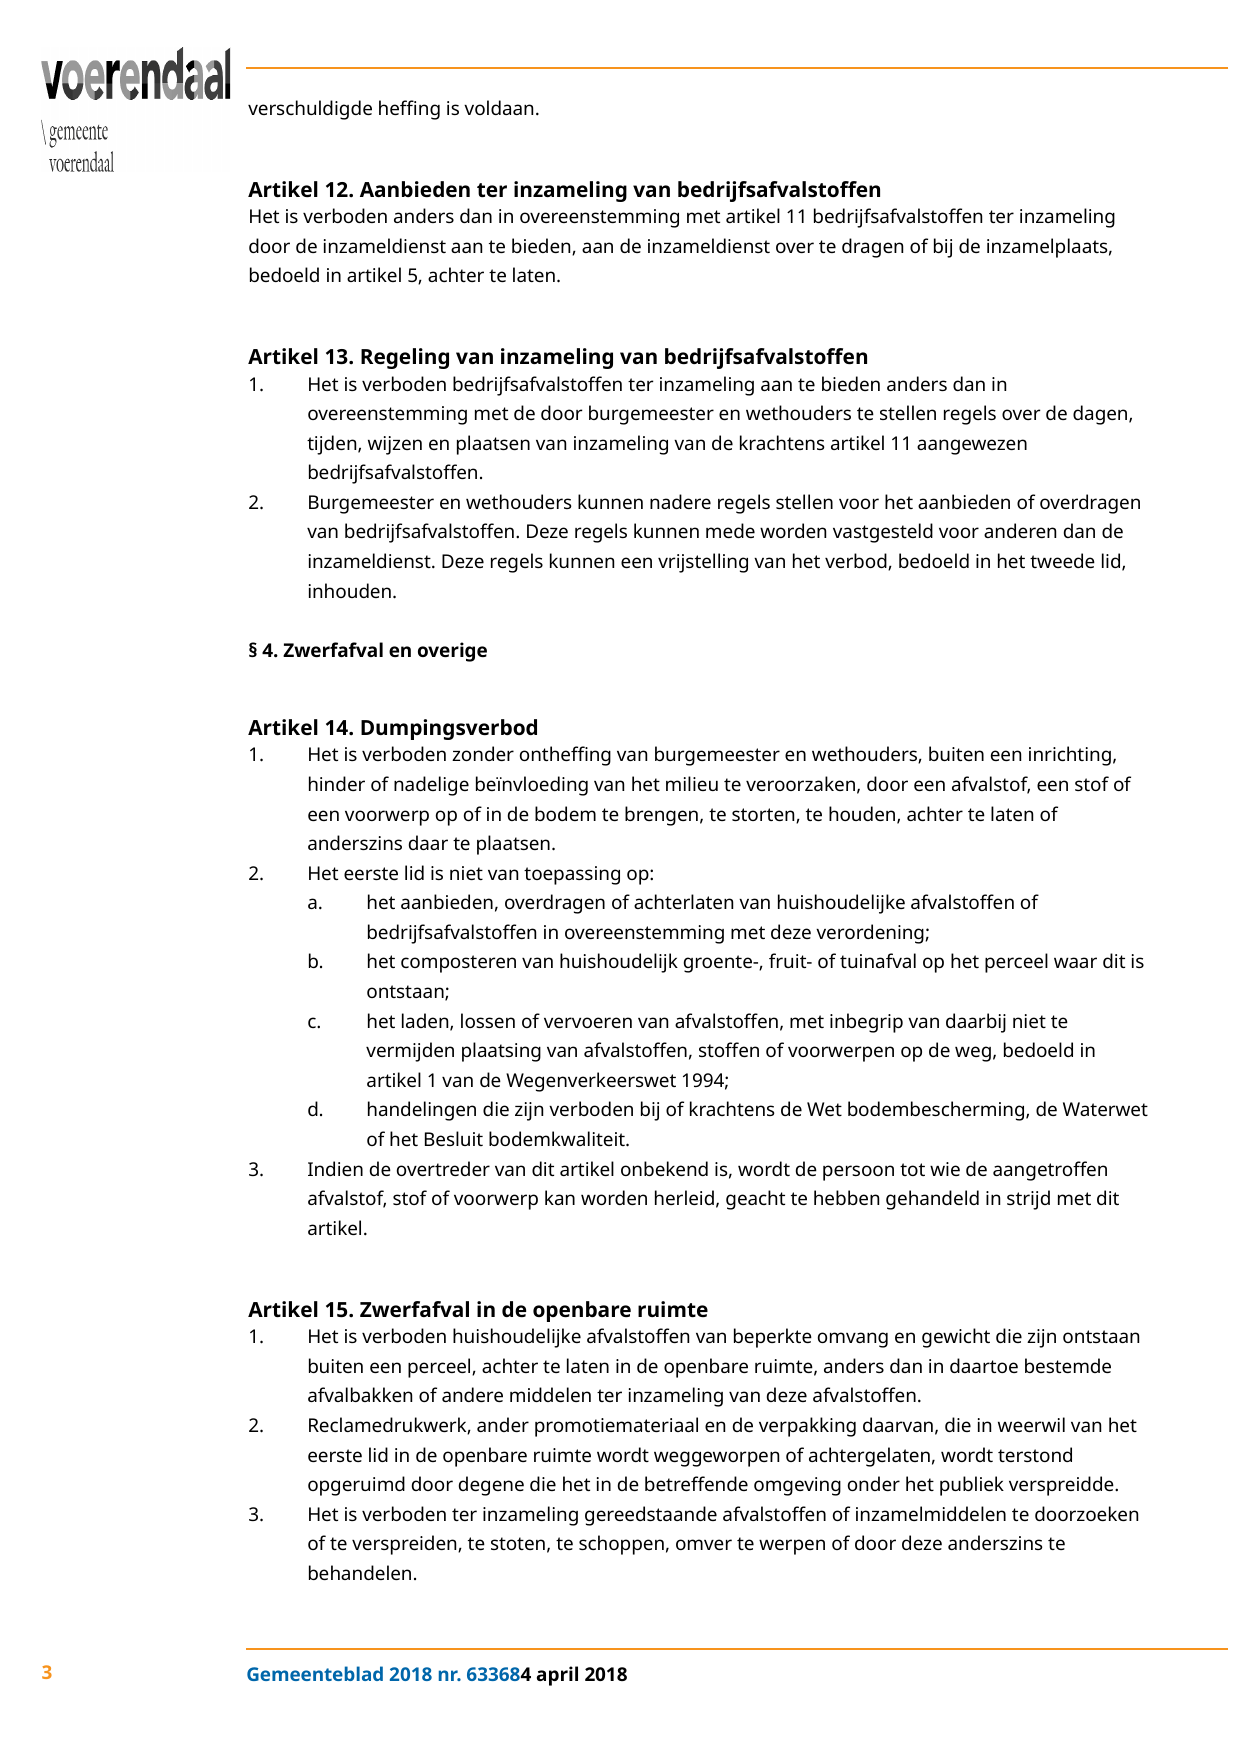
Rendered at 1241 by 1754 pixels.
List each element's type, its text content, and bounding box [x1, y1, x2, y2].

text Artikel 15. Zwerfafval in de openbare ruimte [248, 1295, 1152, 1323]
list Het is verboden ter inzameling gereedstaande afvalstoffen of inzamelmiddelen te doorzoeken of te verspreiden, te stoten, te schoppen, omver te werpen of door deze anderszins te behandelen. [248, 1501, 1152, 1586]
list Burgemeester en wethouders kunnen nadere regels stellen voor het aanbieden of overdragen van bedrijfsafvalstoffen. Deze regels kunnen mede worden vastgesteld voor anderen dan de inzameldienst. Deze regels kunnen een vrijstelling van het verbod, bedoeld in het tweede lid, inhouden. [248, 489, 1152, 604]
text Het is verboden anders dan in overeenstemming met artikel 11 bedrijfsafvalstoffen ter inzameling door de inzameldienst aan te bieden, aan de inzameldienst over te dragen of bij de inzamelplaats, bedoeld in artikel 5, achter te laten. [248, 203, 1152, 288]
list Het is verboden bedrijfsafvalstoffen ter inzameling aan te bieden anders dan in overeenstemming met de door burgemeester en wethouders te stellen regels over de dagen, tijden, wijzen en plaatsen van inzameling van de krachtens artikel 11 aangewezen bedrijfsafvalstoffen. [248, 371, 1152, 485]
list het composteren van huishoudelijk groente-, fruit- of tuinafval op het perceel waar dit is ontstaan; [307, 949, 1152, 1004]
list het laden, lossen of vervoeren van afvalstoffen, met inbegrip van daarbij niet te vermijden plaatsing van afvalstoffen, stoffen of voorwerpen op de weg, bedoeld in artikel 1 van de Wegenverkeerswet 1994; [307, 1008, 1152, 1093]
list Indien de overtreder van dit artikel onbekend is, wordt de persoon tot wie de aangetroffen afvalstof, stof of voorwerp kan worden herleid, geacht te hebben gehandeld in strijd met dit artikel. [248, 1156, 1152, 1241]
list handelingen die zijn verboden bij of krachtens de Wet bodembescherming, de Waterwet of het Besluit bodemkwaliteit. [307, 1097, 1152, 1152]
list Het eerste lid is niet van toepassing op: [248, 860, 1152, 886]
list Het is verboden huishoudelijke afvalstoffen van beperkte omvang en gewicht die zijn ontstaan buiten een perceel, achter te laten in de openbare ruimte, anders dan in daartoe bestemde afvalbakken of andere middelen ter inzameling van deze afvalstoffen. [248, 1323, 1152, 1408]
text verschuldigde heffing is voldaan. [248, 95, 1152, 121]
picture [41, 47, 231, 172]
text Artikel 14. Dumpingsverbod [248, 713, 1152, 742]
list Reclamedrukwerk, ander promotiemateriaal en de verpakking daarvan, die in weerwil van het eerste lid in de openbare ruimte wordt weggeworpen of achtergelaten, wordt terstond opgeruimd door degene die het in de betreffende omgeving onder het publiek verspreidde. [248, 1412, 1152, 1497]
list Het is verboden zonder ontheffing van burgemeester en wethouders, buiten een inrichting, hinder of nadelige beïnvloeding van het milieu te veroorzaken, door een afvalstof, een stof of een voorwerp op of in de bodem te brengen, te storten, te houden, achter te laten of anderszins daar te plaatsen. [248, 742, 1152, 856]
text Artikel 12. Aanbieden ter inzameling van bedrijfsafvalstoffen [248, 175, 1152, 203]
list het aanbieden, overdragen of achterlaten van huishoudelijke afvalstoffen of bedrijfsafvalstoffen in overeenstemming met deze verordening; [307, 889, 1152, 945]
text § 4. Zwerfafval en overige [248, 637, 1152, 663]
text Artikel 13. Regeling van inzameling van bedrijfsafvalstoffen [248, 342, 1152, 371]
